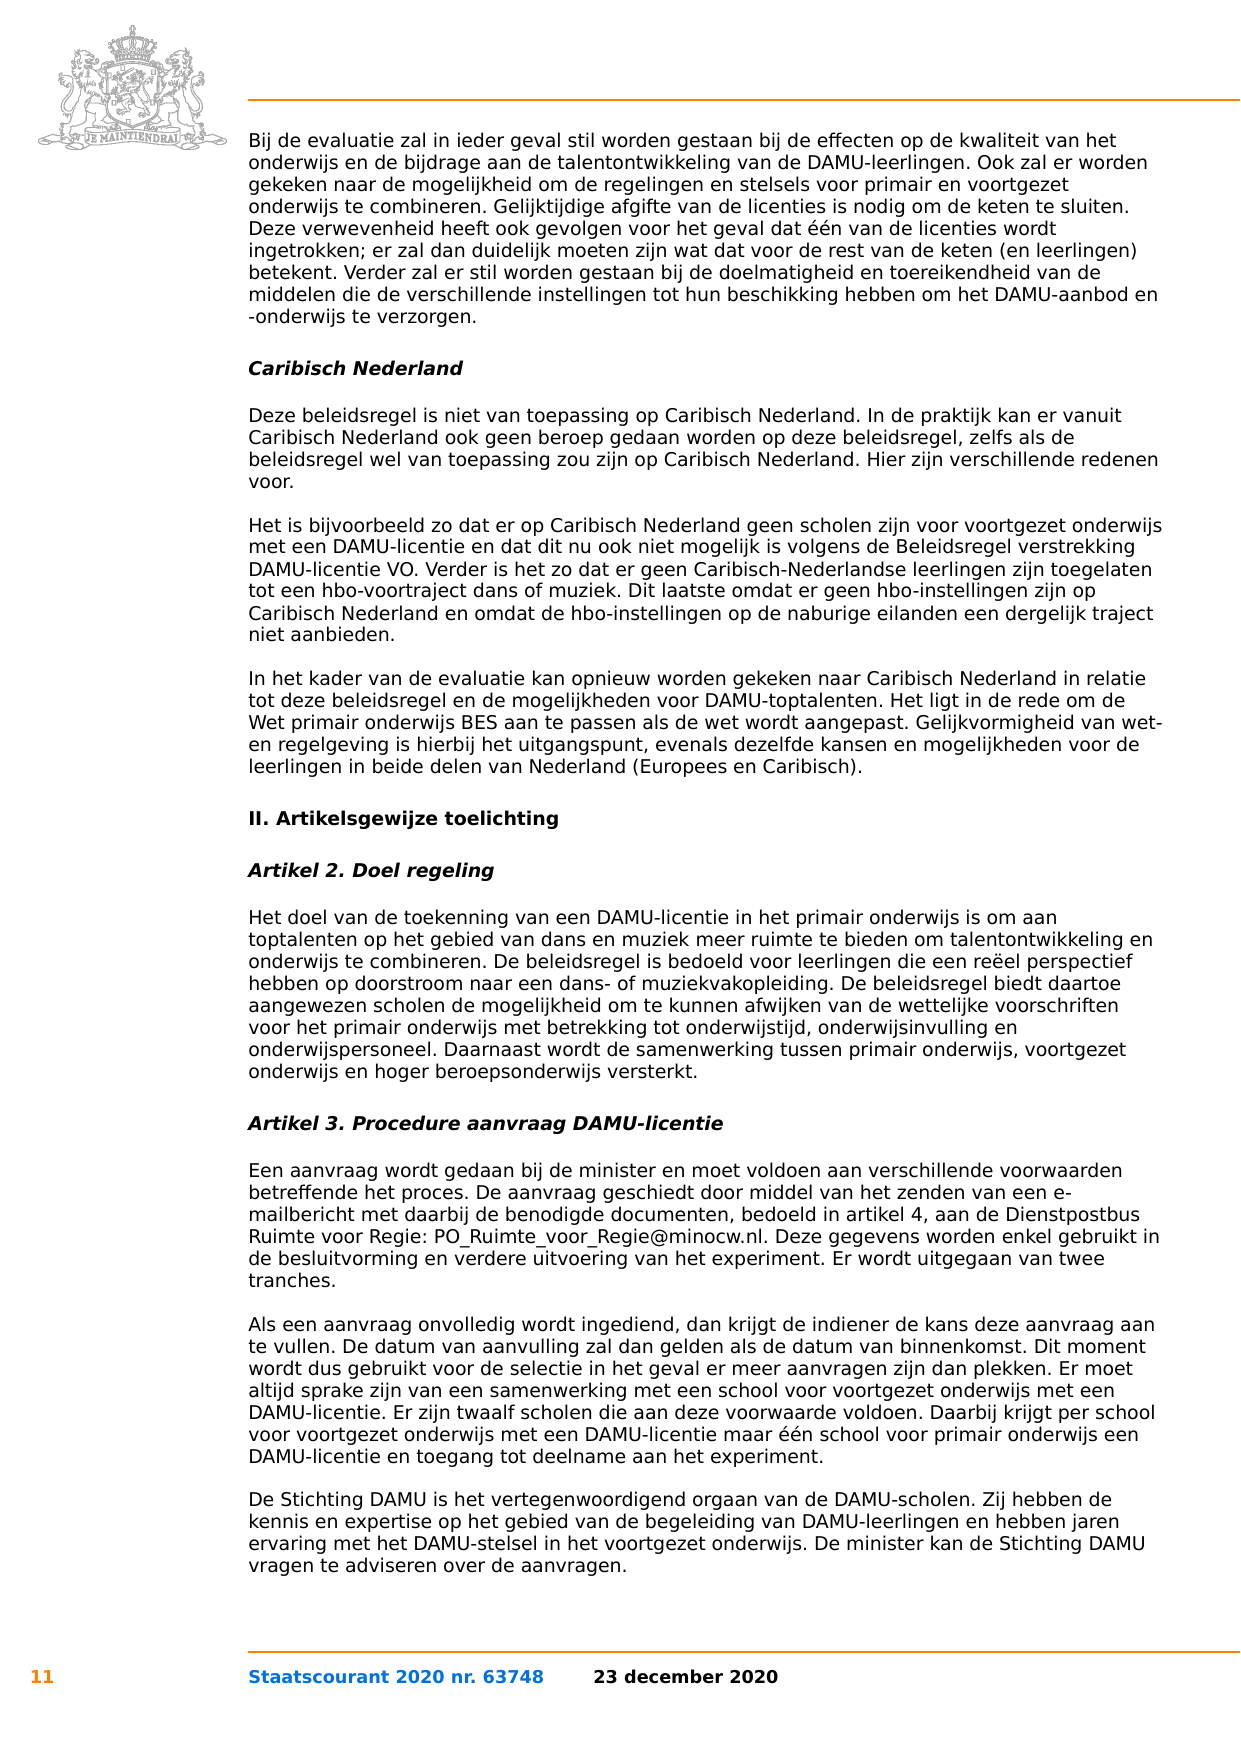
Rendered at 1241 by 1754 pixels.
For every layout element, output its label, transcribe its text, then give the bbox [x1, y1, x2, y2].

subtitle Caribisch Nederland [248, 358, 1163, 380]
text Het is bijvoorbeeld zo dat er op Caribisch Nederland geen scholen zijn voor voortgezet onderwijs met een DAMU-licentie en dat dit nu ook niet mogelijk is volgens de Beleidsregel verstrekking DAMU-licentie VO. Verder is het zo dat er geen Caribisch-Nederlandse leerlingen zijn toegelaten tot een hbo-voortraject dans of muziek. Dit laatste omdat er geen hbo-instellingen zijn op Caribisch Nederland en omdat de hbo-instellingen op de naburige eilanden een dergelijk traject niet aanbieden. [248, 514, 1163, 646]
text Bij de evaluatie zal in ieder geval stil worden gestaan bij de effecten op de kwaliteit van het onderwijs en de bijdrage aan de talentontwikkeling van de DAMU-leerlingen. Ook zal er worden gekeken naar de mogelijkheid om de regelingen en stelsels voor primair en voortgezet onderwijs te combineren. Gelijktijdige afgifte van de licenties is nodig om de keten te sluiten. Deze verwevenheid heeft ook gevolgen voor het geval dat één van de licenties wordt ingetrokken; er zal dan duidelijk moeten zijn wat dat voor de rest van de keten (en leerlingen) betekent. Verder zal er stil worden gestaan bij de doelmatigheid en toereikendheid van de middelen die de verschillende instellingen tot hun beschikking hebben om het DAMU-aanbod en -onderwijs te verzorgen. [248, 130, 1163, 328]
subtitle Artikel 3. Procedure aanvraag DAMU-licentie [248, 1113, 1163, 1135]
text Een aanvraag wordt gedaan bij de minister en moet voldoen aan verschillende voorwaarden betreffende het proces. De aanvraag geschiedt door middel van het zenden van een e-mailbericht met daarbij de benodigde documenten, bedoeld in artikel 4, aan de Dienstpostbus Ruimte voor Regie: PO_Ruimte_voor_Regie@minocw.nl. Deze gegevens worden enkel gebruikt in de besluitvorming en verdere uitvoering van het experiment. Er wordt uitgegaan van twee tranches. [248, 1160, 1163, 1292]
text Als een aanvraag onvolledig wordt ingediend, dan krijgt de indiener de kans deze aanvraag aan te vullen. De datum van aanvulling zal dan gelden als de datum van binnenkomst. Dit moment wordt dus gebruikt voor de selectie in het geval er meer aanvragen zijn dan plekken. Er moet altijd sprake zijn van een samenwerking met een school voor voortgezet onderwijs met een DAMU-licentie. Er zijn twaalf scholen die aan deze voorwaarde voldoen. Daarbij krijgt per school voor voortgezet onderwijs met een DAMU-licentie maar één school voor primair onderwijs een DAMU-licentie en toegang tot deelname aan het experiment. [248, 1314, 1163, 1467]
text Het doel van de toekenning van een DAMU-licentie in het primair onderwijs is om aan toptalenten op het gebied van dans en muziek meer ruimte te bieden om talentontwikkeling en onderwijs te combineren. De beleidsregel is bedoeld voor leerlingen die een reëel perspectief hebben op doorstroom naar een dans- of muziekvakopleiding. De beleidsregel biedt daartoe aangewezen scholen de mogelijkheid om te kunnen afwijken van de wettelijke voorschriften voor het primair onderwijs met betrekking tot onderwijstijd, onderwijsinvulling en onderwijspersoneel. Daarnaast wordt de samenwerking tussen primair onderwijs, voortgezet onderwijs en hoger beroepsonderwijs versterkt. [248, 907, 1163, 1083]
text Deze beleidsregel is niet van toepassing op Caribisch Nederland. In de praktijk kan er vanuit Caribisch Nederland ook geen beroep gedaan worden op deze beleidsregel, zelfs als de beleidsregel wel van toepassing zou zijn op Caribisch Nederland. Hier zijn verschillende redenen voor. [248, 405, 1163, 493]
subtitle Artikel 2. Doel regeling [248, 860, 1163, 882]
text In het kader van de evaluatie kan opnieuw worden gekeken naar Caribisch Nederland in relatie tot deze beleidsregel en de mogelijkheden voor DAMU-toptalenten. Het ligt in de rede om de Wet primair onderwijs BES aan te passen als de wet wordt aangepast. Gelijkvormigheid van wet- en regelgeving is hierbij het uitgangspunt, evenals dezelfde kansen en mogelijkheden voor de leerlingen in beide delen van Nederland (Europees en Caribisch). [248, 668, 1163, 778]
subtitle II. Artikelsgewijze toelichting [248, 808, 1163, 830]
text De Stichting DAMU is het vertegenwoordigend orgaan van de DAMU-scholen. Zij hebben de kennis en expertise op het gebied van de begeleiding van DAMU-leerlingen en hebben jaren ervaring met het DAMU-stelsel in het voortgezet onderwijs. De minister kan de Stichting DAMU vragen te adviseren over de aanvragen. [248, 1489, 1163, 1577]
picture [38, 25, 227, 150]
